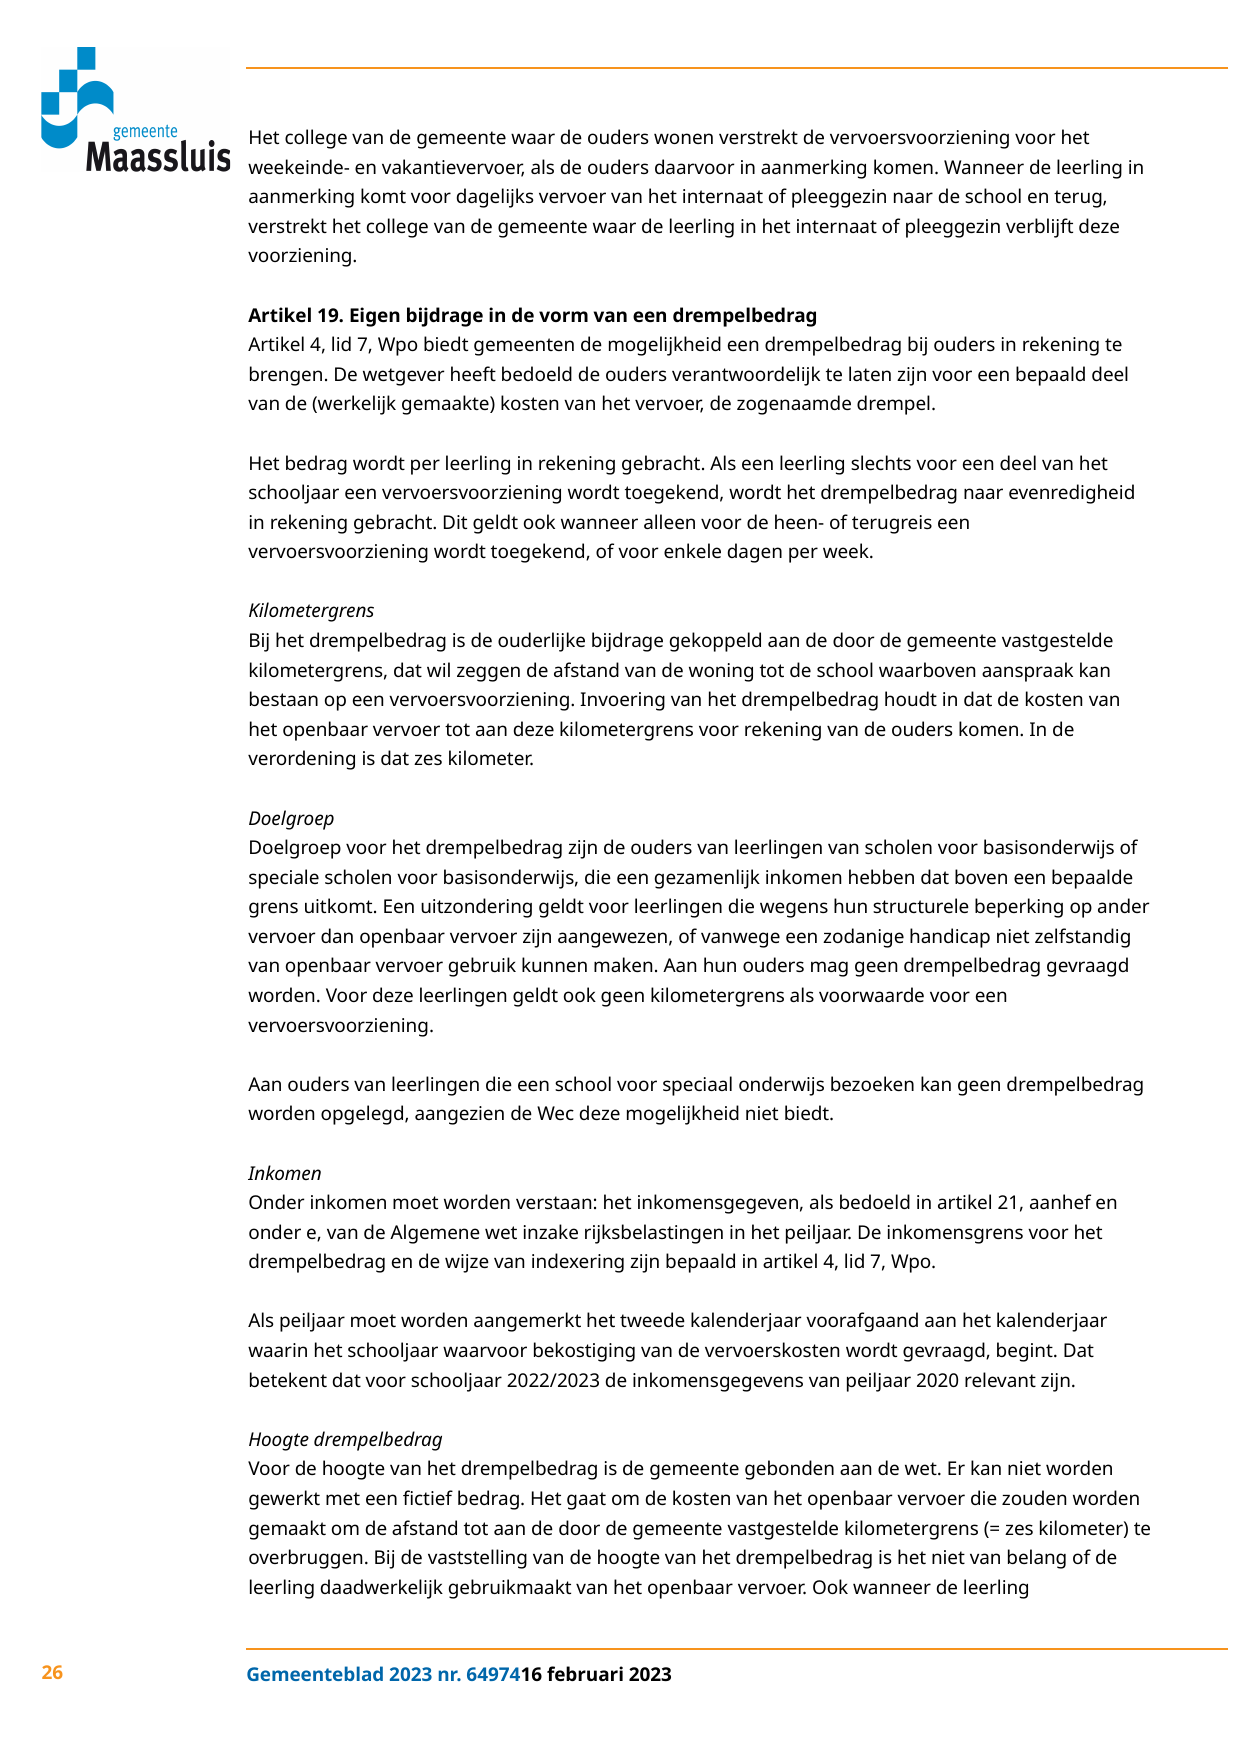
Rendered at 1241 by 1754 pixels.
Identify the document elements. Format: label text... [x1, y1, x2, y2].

text Kilometergrens [248, 598, 1152, 623]
text Inkomen [248, 1160, 1152, 1186]
text Voor de hoogte van het drempelbedrag is de gemeente gebonden aan de wet. Er kan niet worden gewerkt met een fictief bedrag. Het gaat om de kosten van het openbaar vervoer die zouden worden gemaakt om de afstand tot aan de door de gemeente vastgestelde kilometergrens (= zes kilometer) te overbruggen. Bij de vaststelling van de hoogte van het drempelbedrag is het niet van belang of de leerling daadwerkelijk gebruikmaakt van het openbaar vervoer. Ook wanneer de leerling [248, 1456, 1152, 1600]
text Aan ouders van leerlingen die een school voor speciaal onderwijs bezoeken kan geen drempelbedrag worden opgelegd, aangezien de Wec deze mogelijkheid niet biedt. [248, 1071, 1152, 1126]
text Onder inkomen moet worden verstaan: het inkomensgegeven, als bedoeld in artikel 21, aanhef en onder e, van de Algemene wet inzake rijksbelastingen in het peiljaar. De inkomensgrens voor het drempelbedrag en de wijze van indexering zijn bepaald in artikel 4, lid 7, Wpo. [248, 1189, 1152, 1274]
picture [41, 47, 231, 172]
text Het college van de gemeente waar de ouders wonen verstrekt de vervoersvoorziening voor het weekeinde- en vakantievervoer, als de ouders daarvoor in aanmerking komen. Wanneer de leerling in aanmerking komt voor dagelijks vervoer van het internaat of pleeggezin naar de school en terug, verstrekt het college van de gemeente waar de leerling in het internaat of pleeggezin verblijft deze voorziening. [248, 124, 1152, 268]
text Doelgroep [248, 805, 1152, 831]
text Hoogte drempelbedrag [248, 1426, 1152, 1452]
picture [41, 47, 77, 92]
text Als peiljaar moet worden aangemerkt het tweede kalenderjaar voorafgaand aan het kalenderjaar waarin het schooljaar waarvoor bekostiging van de vervoerskosten wordt gevraagd, begint. Dat betekent dat voor schooljaar 2022/2023 de inkomensgegevens van peiljaar 2020 relevant zijn. [248, 1308, 1152, 1393]
text Doelgroep voor het drempelbedrag zijn de ouders van leerlingen van scholen voor basisonderwijs of speciale scholen voor basisonderwijs, die een gezamenlijk inkomen hebben dat boven een bepaalde grens uitkomt. Een uitzondering geldt voor leerlingen die wegens hun structurele beperking op ander vervoer dan openbaar vervoer zijn aangewezen, of vanwege een zodanige handicap niet zelfstandig van openbaar vervoer gebruik kunnen maken. Aan hun ouders mag geen drempelbedrag gevraagd worden. Voor deze leerlingen geldt ook geen kilometergrens als voorwaarde voor een vervoersvoorziening. [248, 834, 1152, 1038]
text Artikel 4, lid 7, Wpo biedt gemeenten de mogelijkheid een drempelbedrag bij ouders in rekening te brengen. De wetgever heeft bedoeld de ouders verantwoordelijk te laten zijn voor een bepaald deel van de (werkelijk gemaakte) kosten van het vervoer, de zogenaamde drempel. [248, 331, 1152, 416]
text Het bedrag wordt per leerling in rekening gebracht. Als een leerling slechts voor een deel van het schooljaar een vervoersvoorziening wordt toegekend, wordt het drempelbedrag naar evenredigheid in rekening gebracht. Dit geldt ook wanneer alleen voor de heen- of terugreis een vervoersvoorziening wordt toegekend, of voor enkele dagen per week. [248, 450, 1152, 564]
text Artikel 19. Eigen bijdrage in de vorm van een drempelbedrag [248, 302, 1152, 328]
text Bij het drempelbedrag is de ouderlijke bijdrage gekoppeld aan de door de gemeente vastgestelde kilometergrens, dat wil zeggen de afstand van de woning tot de school waarboven aanspraak kan bestaan op een vervoersvoorziening. Invoering van het drempelbedrag houdt in dat de kosten van het openbaar vervoer tot aan deze kilometergrens voor rekening van de ouders komen. In de verordening is dat zes kilometer. [248, 627, 1152, 771]
